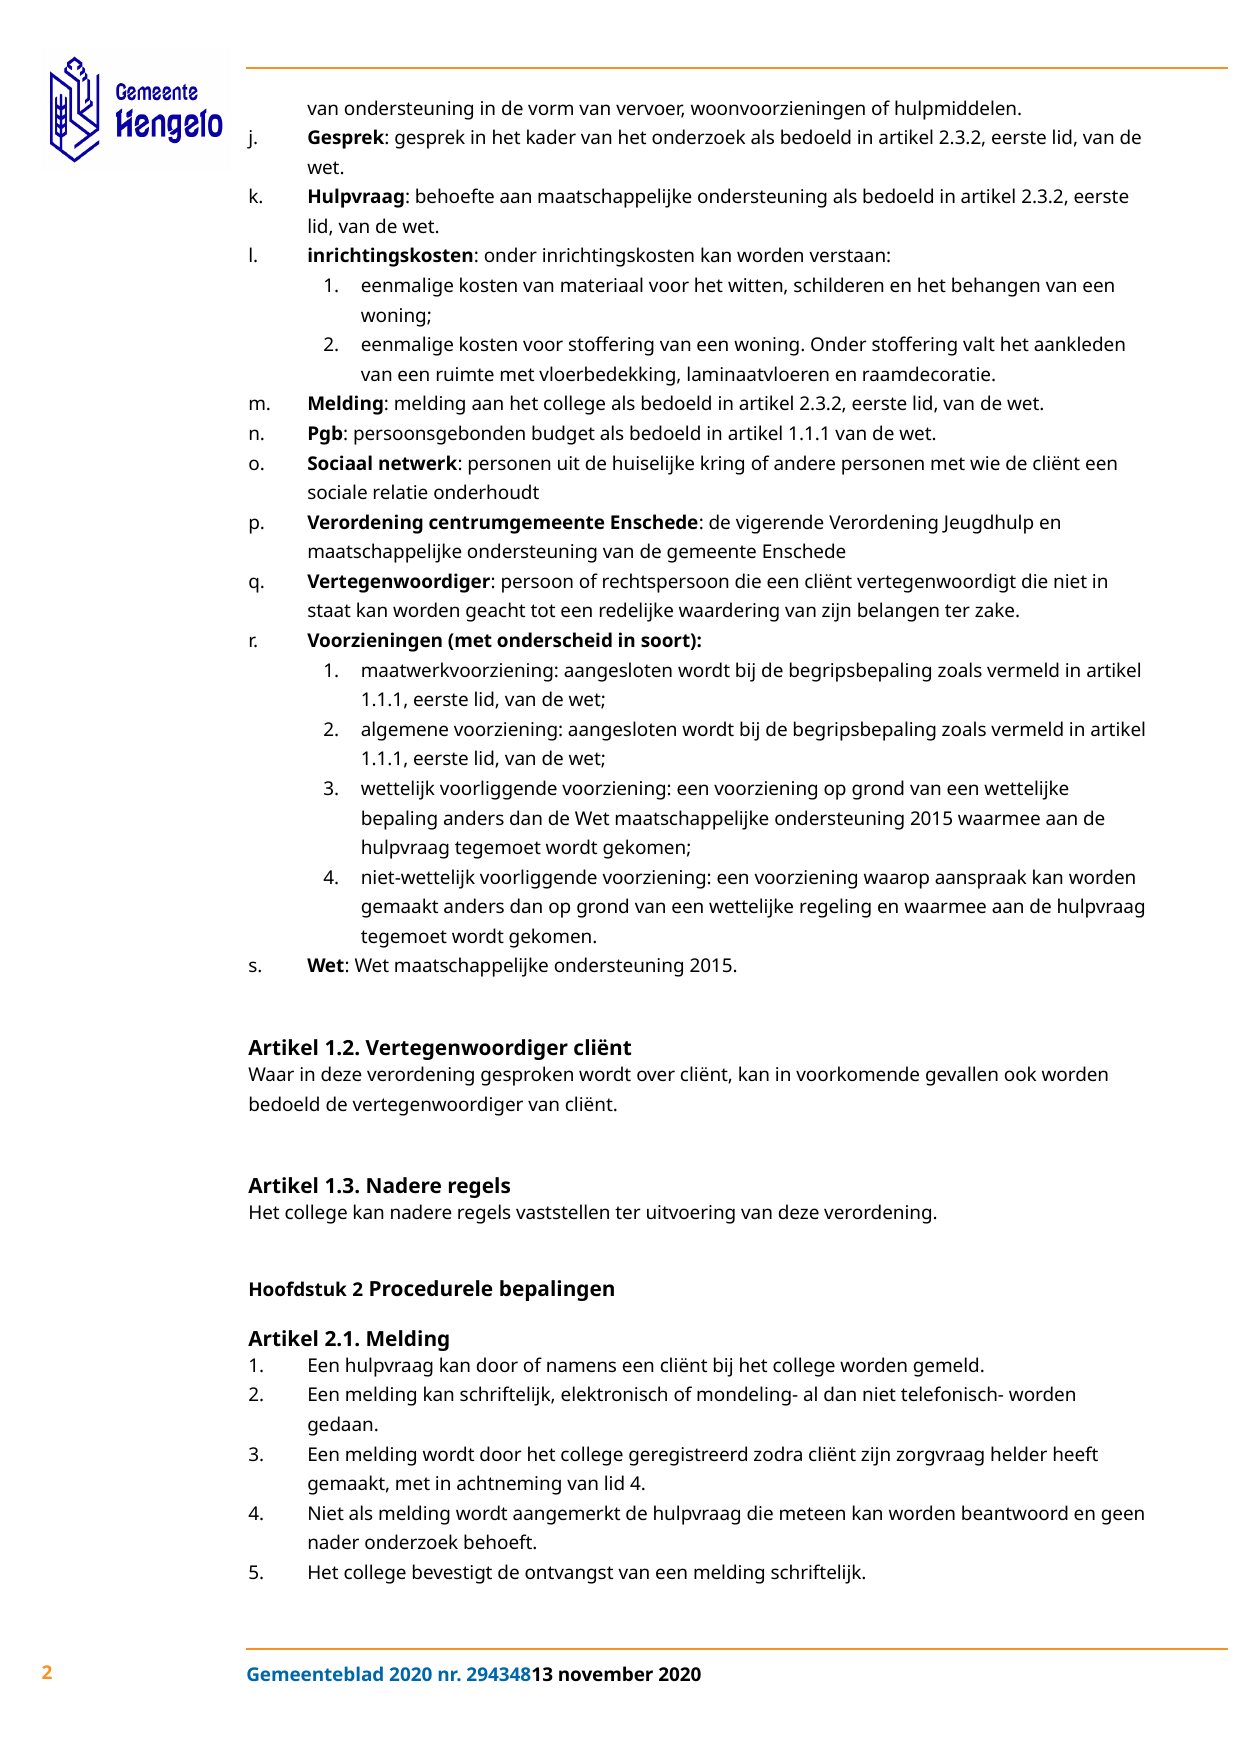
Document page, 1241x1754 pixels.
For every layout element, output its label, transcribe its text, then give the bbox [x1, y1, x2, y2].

list Melding: melding aan het college als bedoeld in artikel 2.3.2, eerste lid, van de wet. [248, 391, 1152, 416]
list Pgb: persoonsgebonden budget als bedoeld in artikel 1.1.1 van de wet. [248, 420, 1152, 446]
list eenmalige kosten voor stoffering van een woning. Onder stoffering valt het aankleden van een ruimte met vloerbedekking, laminaatvloeren en raamdecoratie. [323, 331, 1152, 387]
list Vertegenwoordiger: persoon of rechtspersoon die een cliënt vertegenwoordigt die niet in staat kan worden geacht tot een redelijke waardering van zijn belangen ter zake. [248, 568, 1152, 623]
text Het college kan nadere regels vaststellen ter uitvoering van deze verordening. [248, 1199, 1152, 1225]
list van ondersteuning in de vorm van vervoer, woonvoorzieningen of hulpmiddelen. [248, 95, 1152, 121]
text Artikel 1.3. Nadere regels [248, 1171, 1152, 1199]
list eenmalige kosten van materiaal voor het witten, schilderen en het behangen van een woning; [323, 272, 1152, 328]
text Artikel 1.2. Vertegenwoordiger cliënt [248, 1033, 1152, 1061]
list Gesprek: gesprek in het kader van het onderzoek als bedoeld in artikel 2.3.2, eerste lid, van de wet. [248, 124, 1152, 180]
list Een melding kan schriftelijk, elektronisch of mondeling- al dan niet telefonisch- worden gedaan. [248, 1382, 1152, 1437]
text Artikel 2.1. Melding [248, 1324, 1152, 1352]
text Waar in deze verordening gesproken wordt over cliënt, kan in voorkomende gevallen ook worden bedoeld de vertegenwoordiger van cliënt. [248, 1061, 1152, 1116]
list Wet: Wet maatschappelijke ondersteuning 2015. [248, 953, 1152, 978]
list Het college bevestigt de ontvangst van een melding schriftelijk. [248, 1559, 1152, 1585]
list Verordening centrumgemeente Enschede: de vigerende Verordening Jeugdhulp en maatschappelijke ondersteuning van de gemeente Enschede [248, 509, 1152, 564]
list Niet als melding wordt aangemerkt de hulpvraag die meteen kan worden beantwoord en geen nader onderzoek behoeft. [248, 1500, 1152, 1555]
list wettelijk voorliggende voorziening: een voorziening op grond van een wettelijke bepaling anders dan de Wet maatschappelijke ondersteuning 2015 waarmee aan de hulpvraag tegemoet wordt gekomen; [323, 775, 1152, 860]
list Voorzieningen (met onderscheid in soort): [248, 627, 1152, 653]
list maatwerkvoorziening: aangesloten wordt bij de begripsbepaling zoals vermeld in artikel 1.1.1, eerste lid, van de wet; [323, 657, 1152, 712]
list Een melding wordt door het college geregistreerd zodra cliënt zijn zorgvraag helder heeft gemaakt, met in achtneming van lid 4. [248, 1441, 1152, 1496]
text Hoofdstuk 2 Procedurele bepalingen [248, 1274, 1152, 1303]
list Sociaal netwerk: personen uit de huiselijke kring of andere personen met wie de cliënt een sociale relatie onderhoudt [248, 450, 1152, 505]
list Hulpvraag: behoefte aan maatschappelijke ondersteuning als bedoeld in artikel 2.3.2, eerste lid, van de wet. [248, 183, 1152, 239]
list algemene voorziening: aangesloten wordt bij de begripsbepaling zoals vermeld in artikel 1.1.1, eerste lid, van de wet; [323, 716, 1152, 771]
list Een hulpvraag kan door of namens een cliënt bij het college worden gemeld. [248, 1352, 1152, 1378]
list niet-wettelijk voorliggende voorziening: een voorziening waarop aanspraak kan worden gemaakt anders dan op grond van een wettelijke regeling en waarmee aan de hulpvraag tegemoet wordt gekomen. [323, 864, 1152, 949]
picture [41, 47, 231, 172]
list inrichtingskosten: onder inrichtingskosten kan worden verstaan: [248, 243, 1152, 268]
